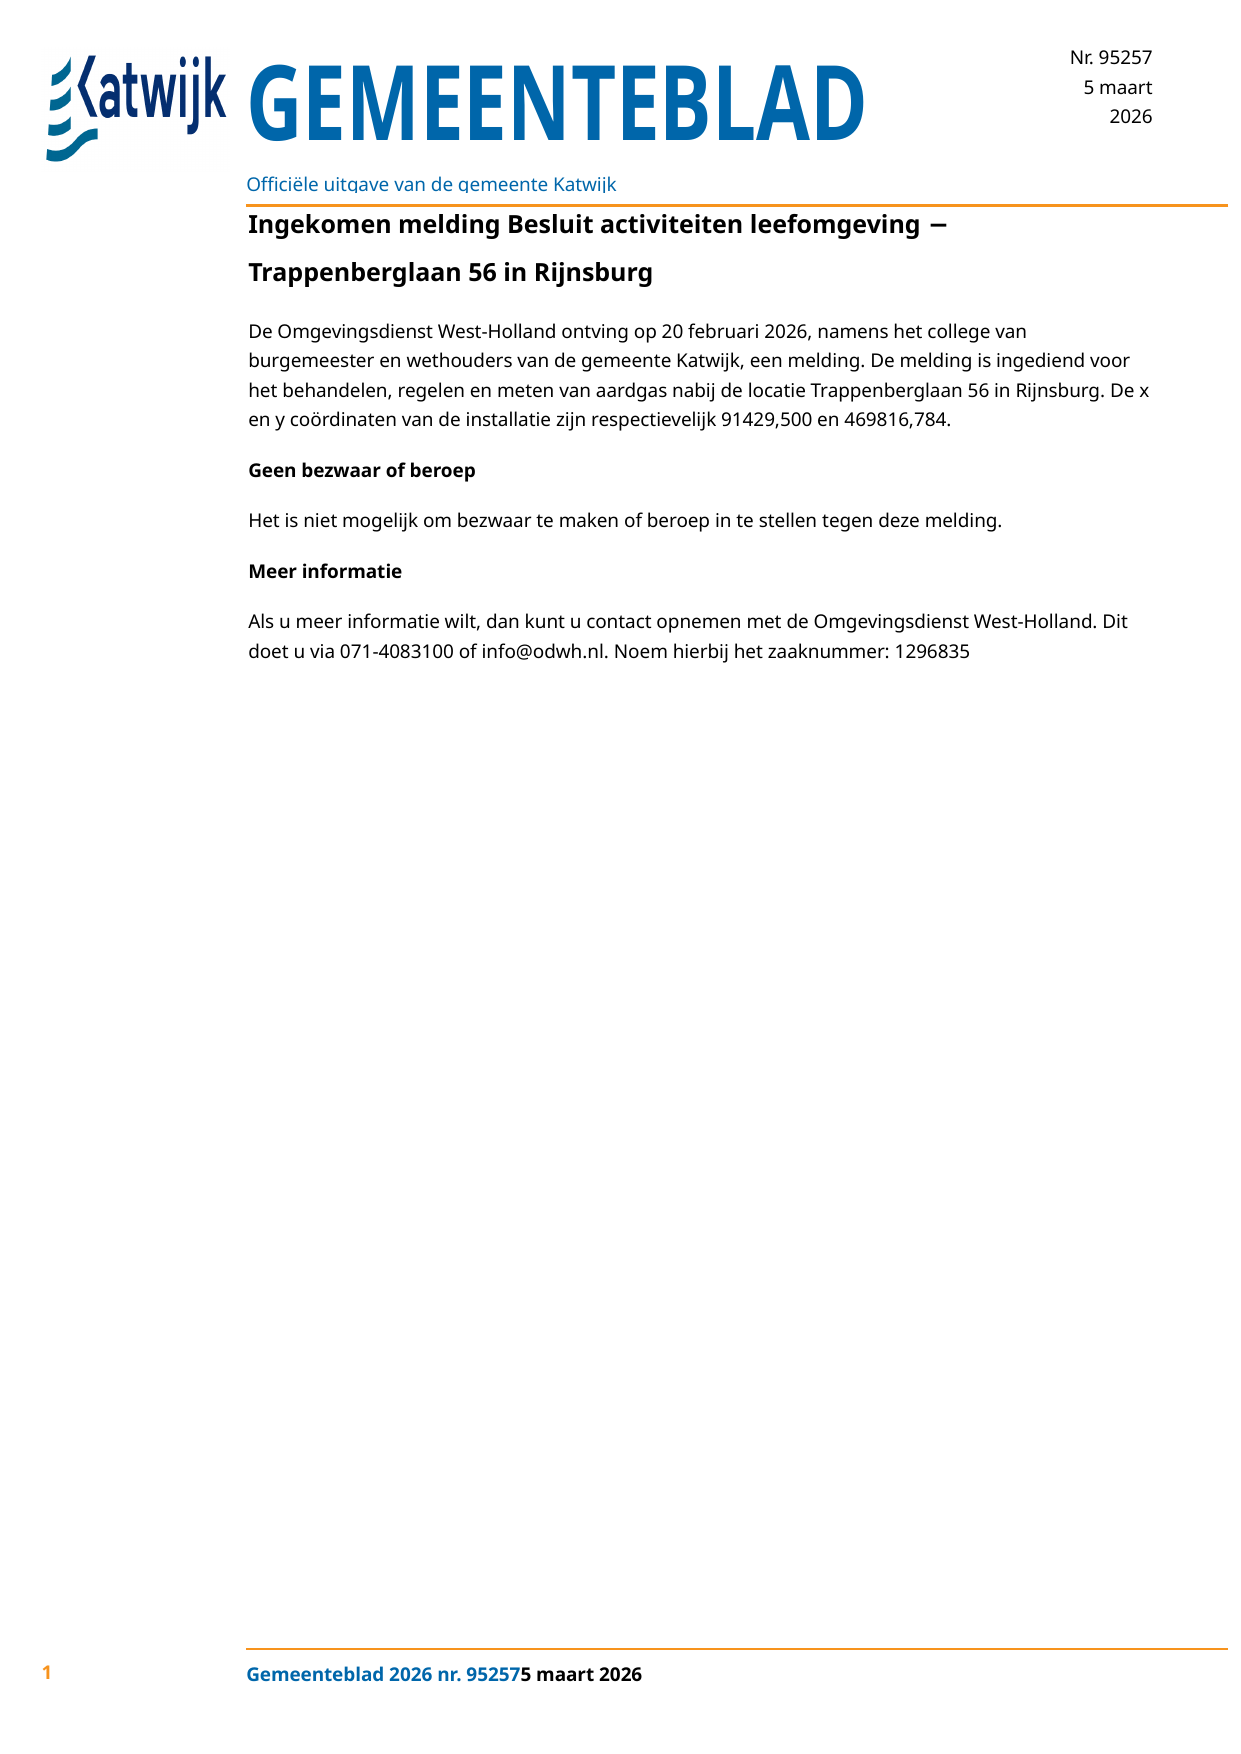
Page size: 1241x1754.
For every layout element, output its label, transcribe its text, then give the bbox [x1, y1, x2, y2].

text Het is niet mogelijk om bezwaar te maken of beroep in te stellen tegen deze melding. [248, 507, 1152, 533]
picture [41, 47, 231, 172]
text Als u meer informatie wilt, dan kunt u contact opnemen met de Omgevingsdienst West-Holland. Dit doet u via 071‑4083100 of info@odwh.nl. Noem hierbij het zaaknummer: 1296835 [248, 608, 1152, 664]
text Meer informatie [248, 558, 1152, 584]
text De Omgevingsdienst West-Holland ontving op 20 februari 2026, namens het college van burgemeester en wethouders van de gemeente Katwijk, een melding. De melding is ingediend voor het behandelen, regelen en meten van aardgas nabij de locatie Trappenberglaan 56 in Rijnsburg. De x en y coördinaten van de installatie zijn respectievelijk 91429,500 en 469816,784. [248, 318, 1152, 432]
text Ingekomen melding Besluit activiteiten leefomgeving − Trappenberglaan 56 in Rijnsburg [248, 207, 1152, 288]
text Geen bezwaar of beroep [248, 457, 1152, 483]
